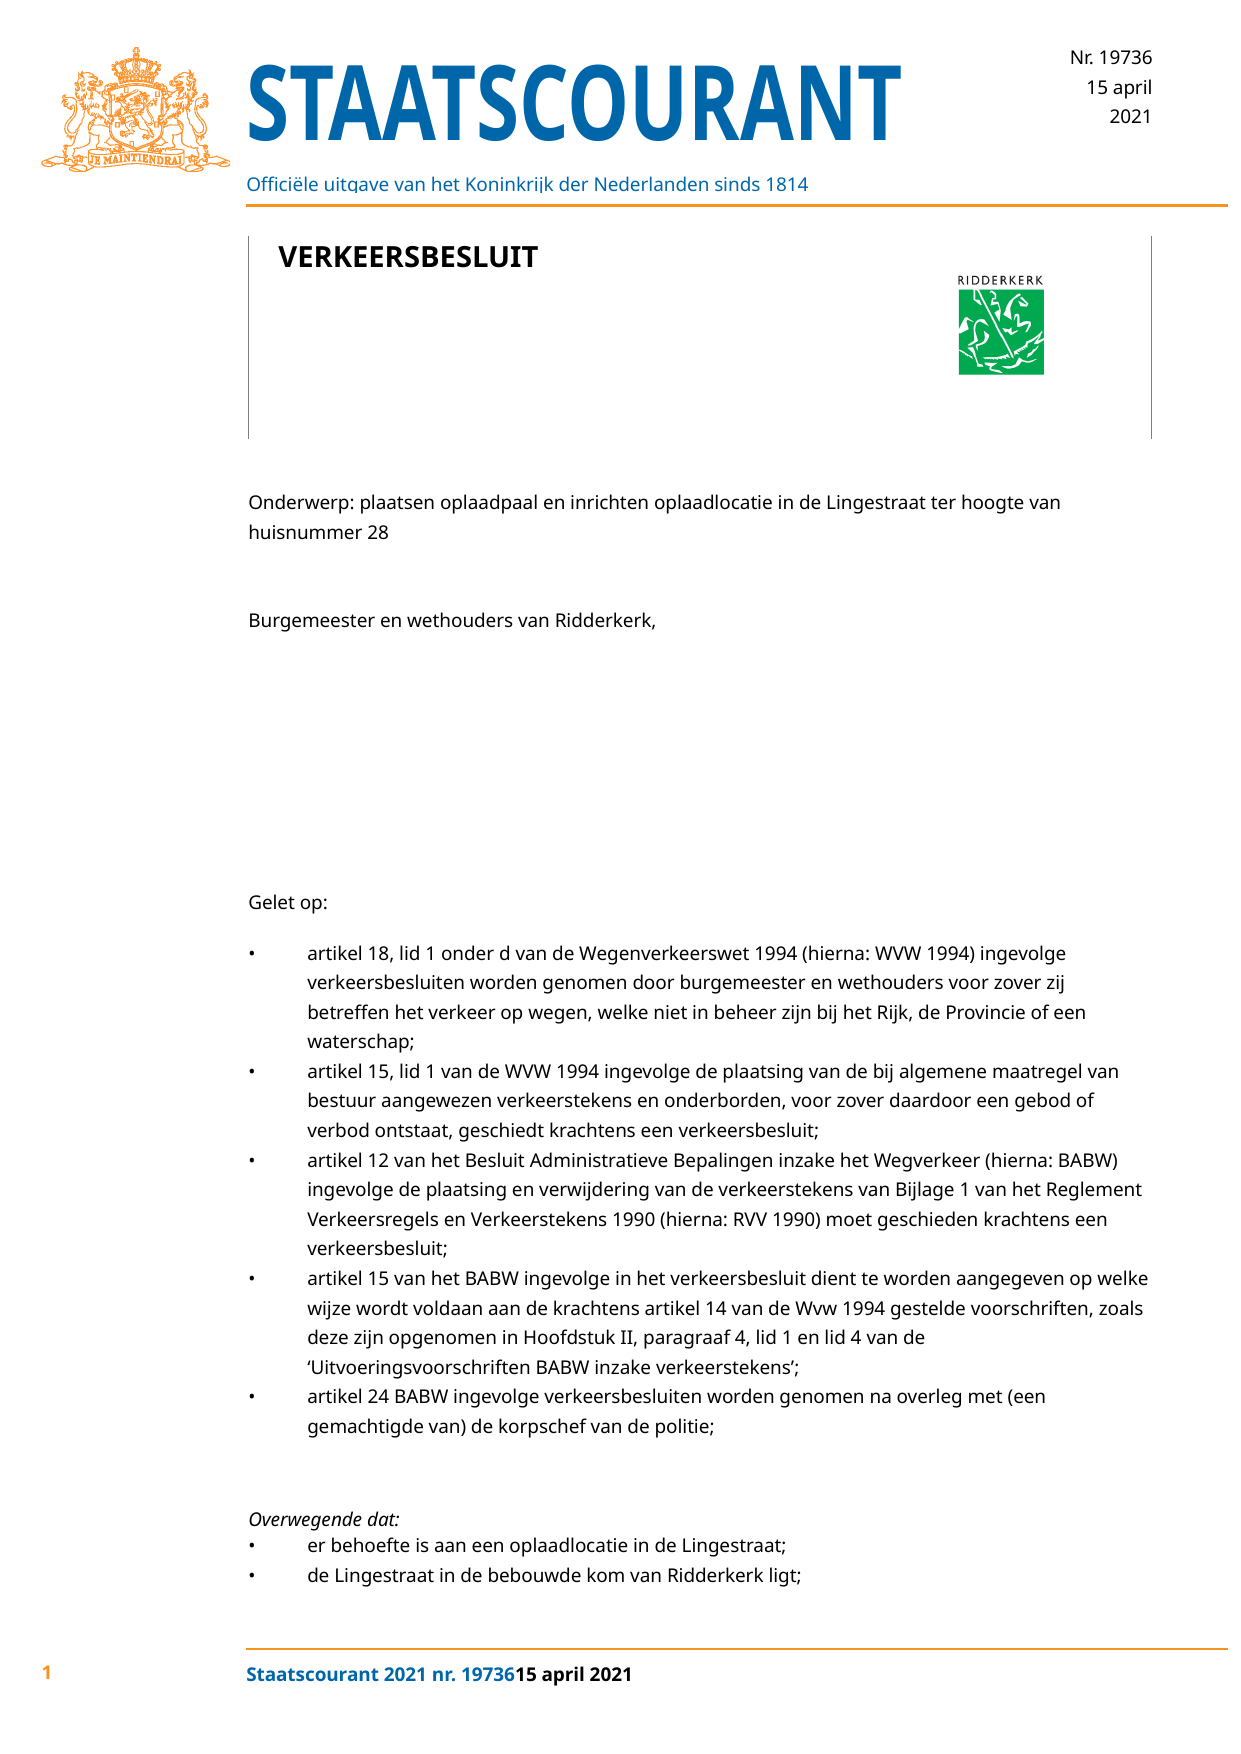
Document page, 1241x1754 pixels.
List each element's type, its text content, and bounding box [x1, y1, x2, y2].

list artikel 15 van het BABW ingevolge in het verkeersbesluit dient te worden aangegeven op welke wijze wordt voldaan aan de krachtens artikel 14 van de Wvw 1994 gestelde voorschriften, zoals deze zijn opgenomen in Hoofdstuk II, paragraaf 4, lid 1 en lid 4 van de ‘Uitvoeringsvoorschriften BABW inzake verkeerstekens’; [248, 1265, 1152, 1380]
list artikel 15, lid 1 van de WVW 1994 ingevolge de plaatsing van de bij algemene maatregel van bestuur aangewezen verkeerstekens en onderborden, voor zover daardoor een gebod of verbod ontstaat, geschiedt krachtens een verkeersbesluit; [248, 1058, 1152, 1143]
list artikel 24 BABW ingevolge verkeersbesluiten worden genomen na overleg met (een gemachtigde van) de korpschef van de politie; [248, 1383, 1152, 1439]
picture [41, 47, 231, 172]
text Overwegende dat: [248, 1507, 1152, 1532]
table_header VERKEERSBESLUIT [249, 236, 850, 439]
text Gelet op: [248, 889, 1152, 915]
list de Lingestraat in de bebouwde kom van Ridderkerk ligt; [248, 1562, 1152, 1588]
text Onderwerp: plaatsen oplaadpaal en inrichten oplaadlocatie in de Lingestraat ter hoogte van huisnummer 28 [248, 489, 1152, 545]
list artikel 12 van het Besluit Administratieve Bepalingen inzake het Wegverkeer (hierna: BABW) ingevolge de plaatsing en verwijdering van de verkeerstekens van Bijlage 1 van het Reglement Verkeersregels en Verkeerstekens 1990 (hierna: RVV 1990) moet geschieden krachtens een verkeersbesluit; [248, 1147, 1152, 1261]
table_header [850, 236, 912, 413]
text Burgemeester en wethouders van Ridderkerk, [248, 608, 1152, 633]
list er behoefte is aan een oplaadlocatie in de Lingestraat; [248, 1532, 1152, 1558]
table_header [850, 414, 1151, 439]
table_header [1090, 236, 1151, 413]
list artikel 18, lid 1 onder d van de Wegenverkeerswet 1994 (hierna: WVW 1994) ingevolge verkeersbesluiten worden genomen door burgemeester en wethouders voor zover zij betreffen het verkeer op wegen, welke niet in beheer zijn bij het Rijk, de Provincie of een waterschap; [248, 940, 1152, 1054]
picture [912, 236, 1090, 414]
